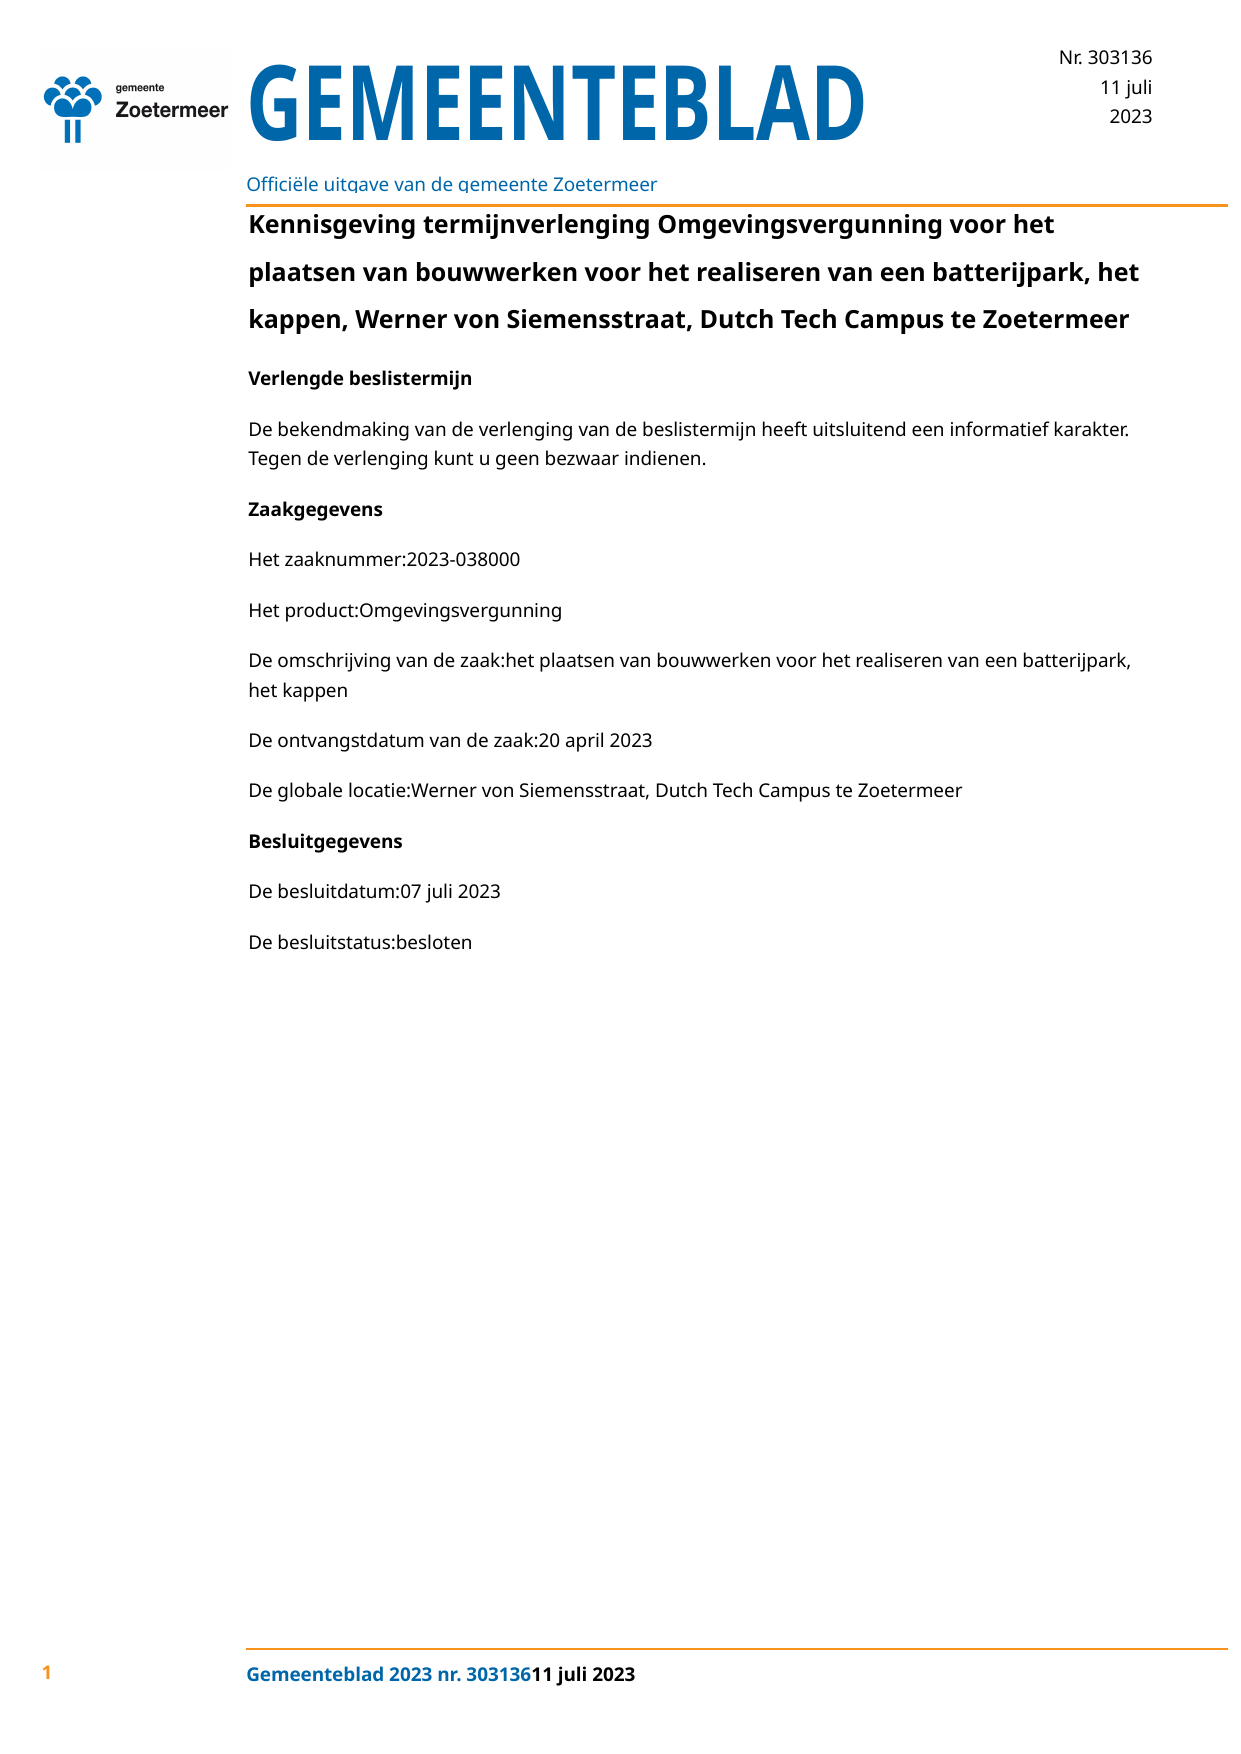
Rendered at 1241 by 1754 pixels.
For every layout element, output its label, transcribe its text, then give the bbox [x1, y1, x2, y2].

text De omschrijving van de zaak:het plaatsen van bouwwerken voor het realiseren van een batterijpark, het kappen [248, 647, 1152, 702]
text Verlengde beslistermijn [248, 366, 1152, 391]
text De globale locatie:Werner von Siemensstraat, Dutch Tech Campus te Zoetermeer [248, 778, 1152, 803]
text De bekendmaking van de verlenging van de beslistermijn heeft uitsluitend een informatief karakter. Tegen de verlenging kunt u geen bezwaar indienen. [248, 416, 1152, 471]
text Kennisgeving termijnverlenging Omgevingsvergunning voor het plaatsen van bouwwerken voor het realiseren van een batterijpark, het kappen, Werner von Siemensstraat, Dutch Tech Campus te Zoetermeer [248, 207, 1152, 336]
text De ontvangstdatum van de zaak:20 april 2023 [248, 727, 1152, 753]
text Zaakgegevens [248, 496, 1152, 522]
text Het zaaknummer:2023-038000 [248, 546, 1152, 572]
text Besluitgegevens [248, 828, 1152, 854]
text Het product:Omgevingsvergunning [248, 597, 1152, 622]
text De besluitstatus:besloten [248, 929, 1152, 954]
picture [41, 47, 231, 172]
text De besluitdatum:07 juli 2023 [248, 878, 1152, 904]
